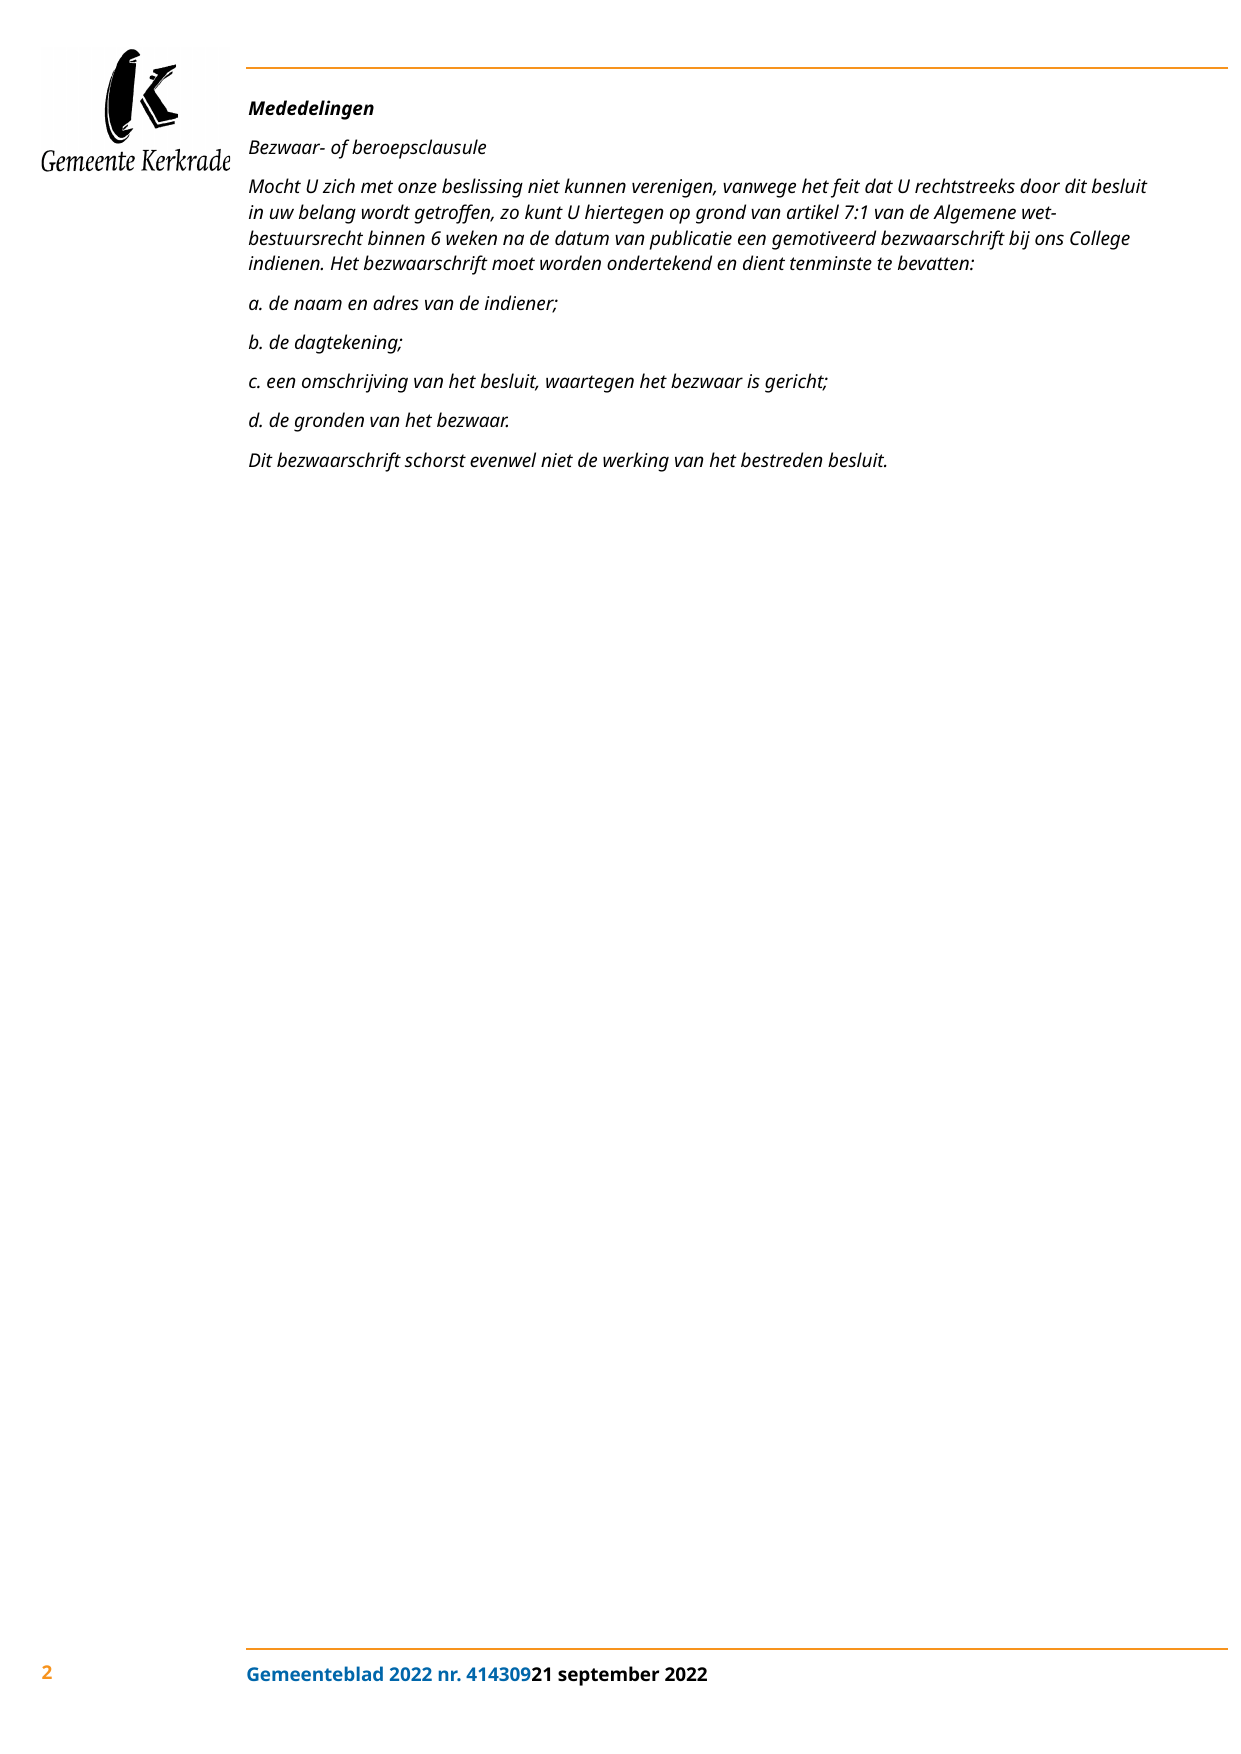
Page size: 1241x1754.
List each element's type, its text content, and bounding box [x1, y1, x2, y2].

text a. de naam en adres van de indiener; [248, 290, 1152, 316]
text Mededelingen [248, 95, 1152, 121]
text Bezwaar- of beroepsclausule [248, 134, 1152, 160]
picture [41, 47, 231, 172]
text b. de dagtekening; [248, 329, 1152, 355]
text Dit bezwaarschrift schorst evenwel niet de werking van het bestreden besluit. [248, 447, 1152, 473]
text c. een omschrijving van het besluit, waartegen het bezwaar is gericht; [248, 368, 1152, 394]
text Mocht U zich met onze beslissing niet kunnen verenigen, vanwege het feit dat U rechtstreeks door dit besluit in uw belang wordt getroffen, zo kunt U hiertegen op grond van artikel 7:1 van de Algemene wet- bestuursrecht binnen 6 weken na de datum van publicatie een gemotiveerd bezwaarschrift bij ons College indienen. Het bezwaarschrift moet worden ondertekend en dient tenminste te bevatten: [248, 173, 1152, 276]
text d. de gronden van het bezwaar. [248, 408, 1152, 433]
